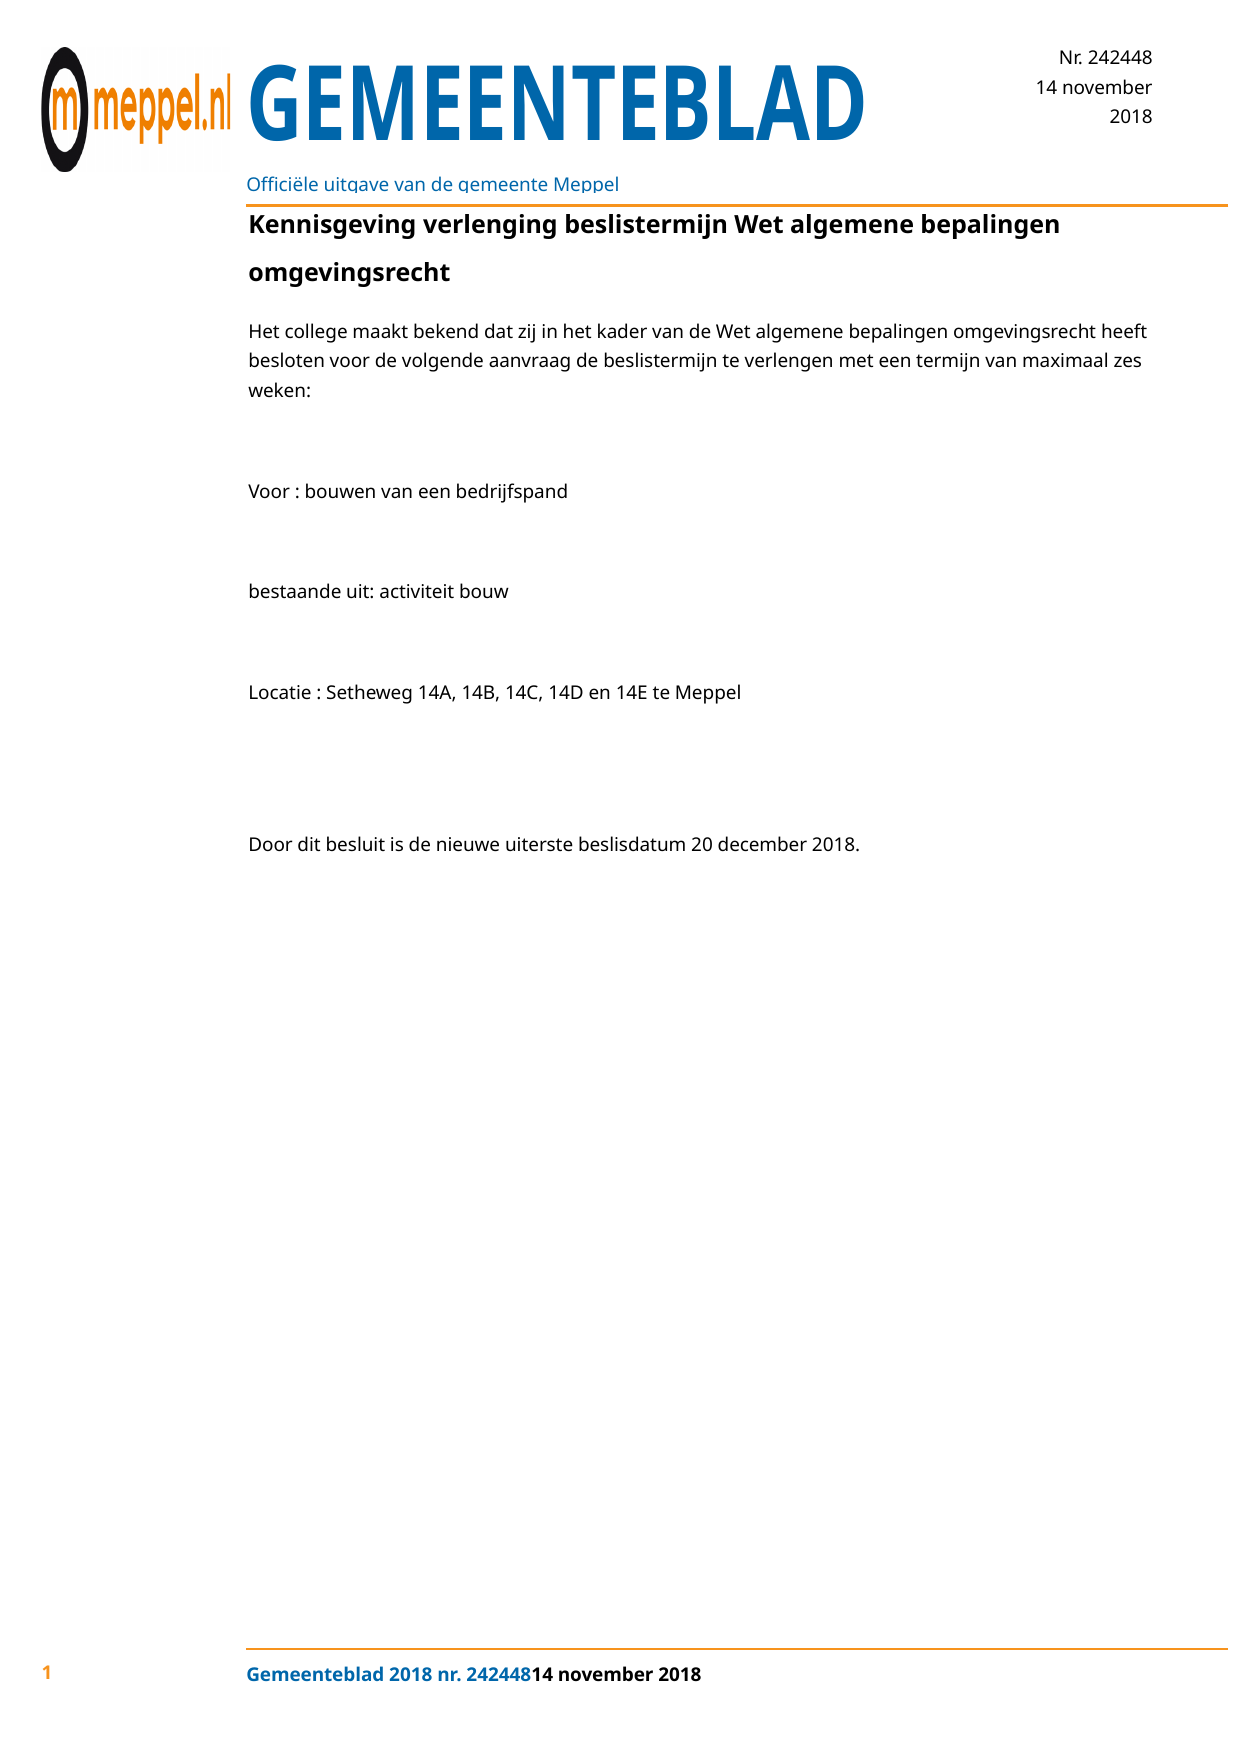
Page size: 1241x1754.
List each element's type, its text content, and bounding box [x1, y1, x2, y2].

text Kennisgeving verlenging beslistermijn Wet algemene bepalingen omgevingsrecht [248, 207, 1152, 288]
text Door dit besluit is de nieuwe uiterste beslisdatum 20 december 2018. [248, 831, 1152, 857]
text Voor : bouwen van een bedrijfspand [248, 478, 1152, 504]
text Het college maakt bekend dat zij in het kader van de Wet algemene bepalingen omgevingsrecht heeft besloten voor de volgende aanvraag de beslistermijn te verlengen met een termijn van maximaal zes weken: [248, 318, 1152, 403]
text Locatie : Setheweg 14A, 14B, 14C, 14D en 14E te Meppel [248, 679, 1152, 705]
picture [41, 47, 231, 172]
text bestaande uit: activiteit bouw [248, 579, 1152, 604]
